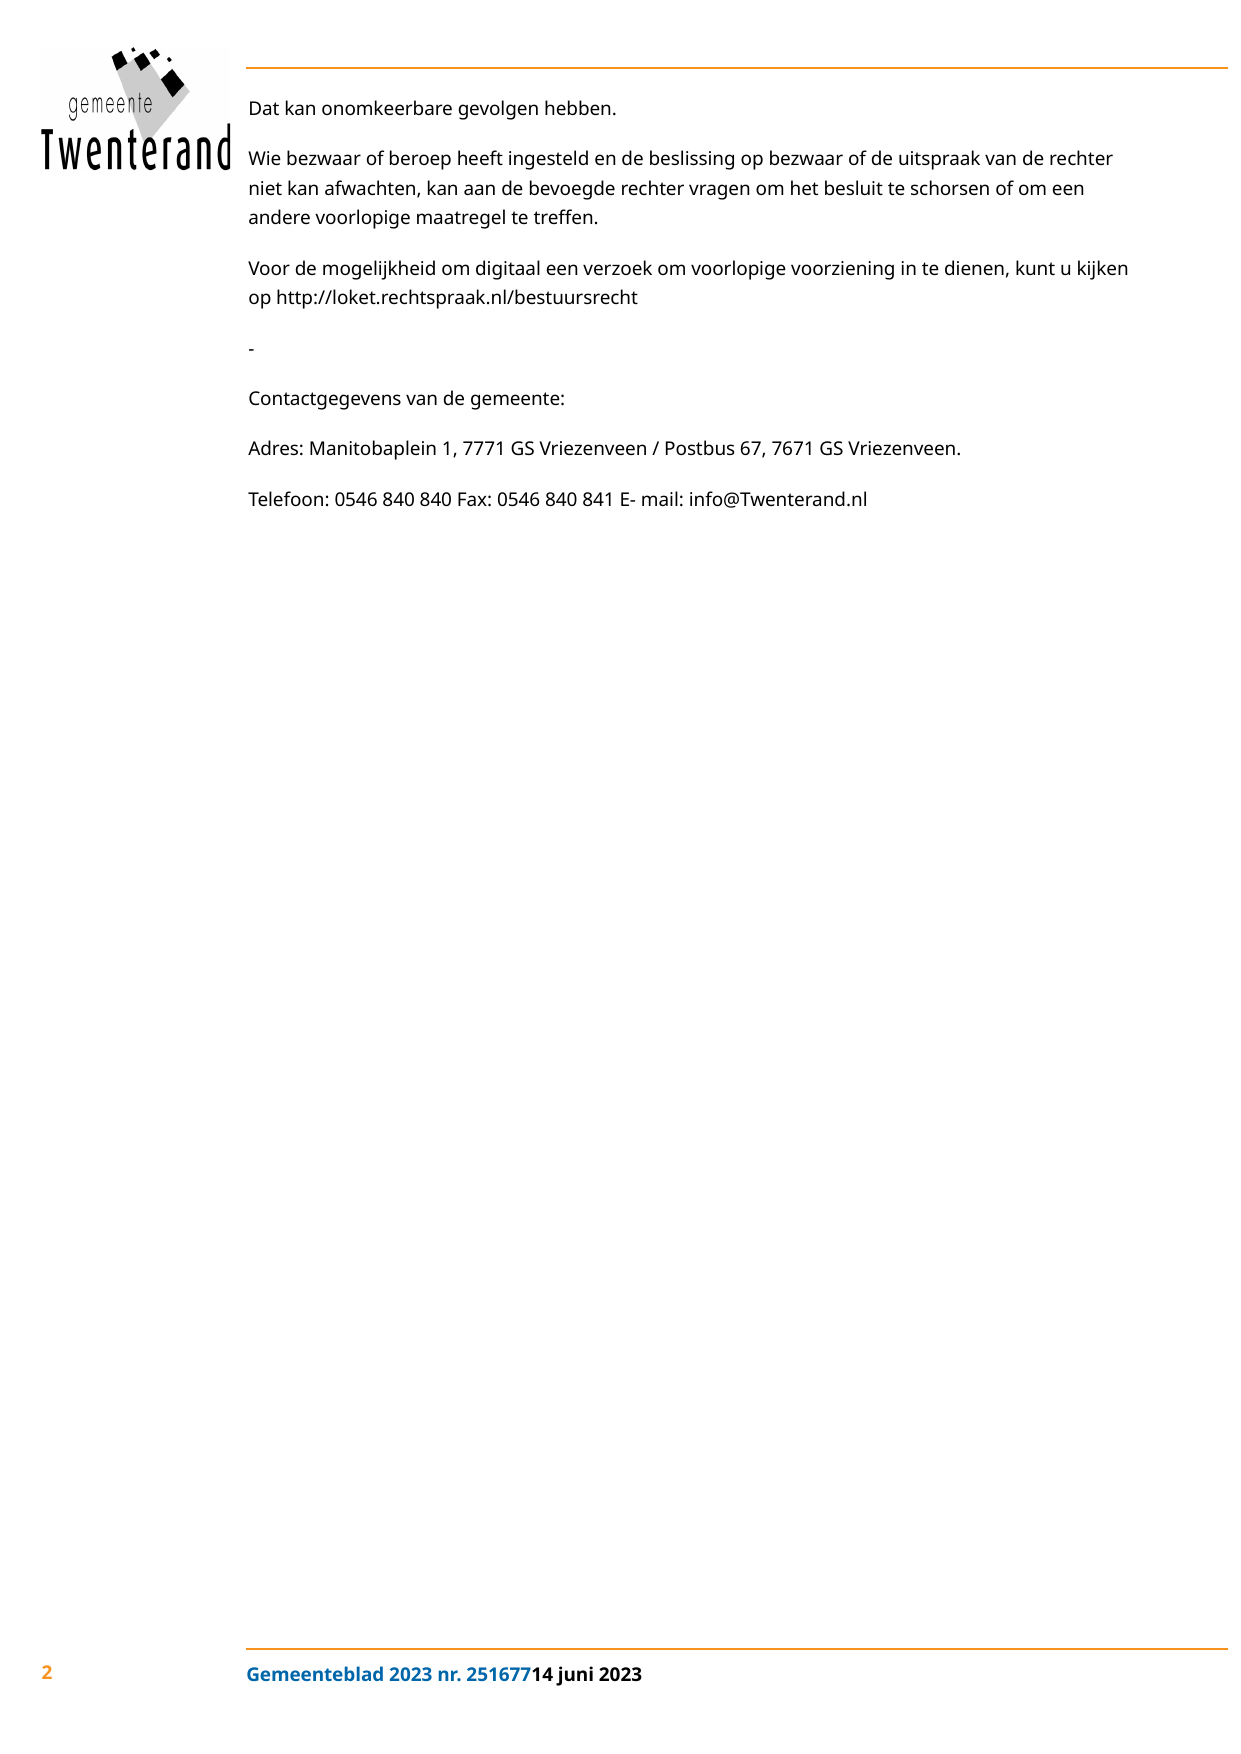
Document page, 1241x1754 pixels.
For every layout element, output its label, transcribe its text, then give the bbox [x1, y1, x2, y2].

text Voor de mogelijkheid om digitaal een verzoek om voorlopige voorziening in te dienen, kunt u kijken op http://loket.rechtspraak.nl/bestuursrecht [248, 255, 1152, 310]
text Contactgegevens van de gemeente: [248, 385, 1152, 411]
text Wie bezwaar of beroep heeft ingesteld en de beslissing op bezwaar of de uitspraak van de rechter niet kan afwachten, kan aan de bevoegde rechter vragen om het besluit te schorsen of om een andere voorlopige maatregel te treffen. [248, 145, 1152, 230]
text Adres: Manitobaplein 1, 7771 GS Vriezenveen / Postbus 67, 7671 GS Vriezenveen. [248, 436, 1152, 461]
picture [41, 47, 231, 172]
text Telefoon: 0546 840 840 Fax: 0546 840 841 E- mail: info@Twenterand.nl [248, 486, 1152, 512]
text - [248, 335, 1152, 361]
text Dat kan onomkeerbare gevolgen hebben. [248, 95, 1152, 121]
